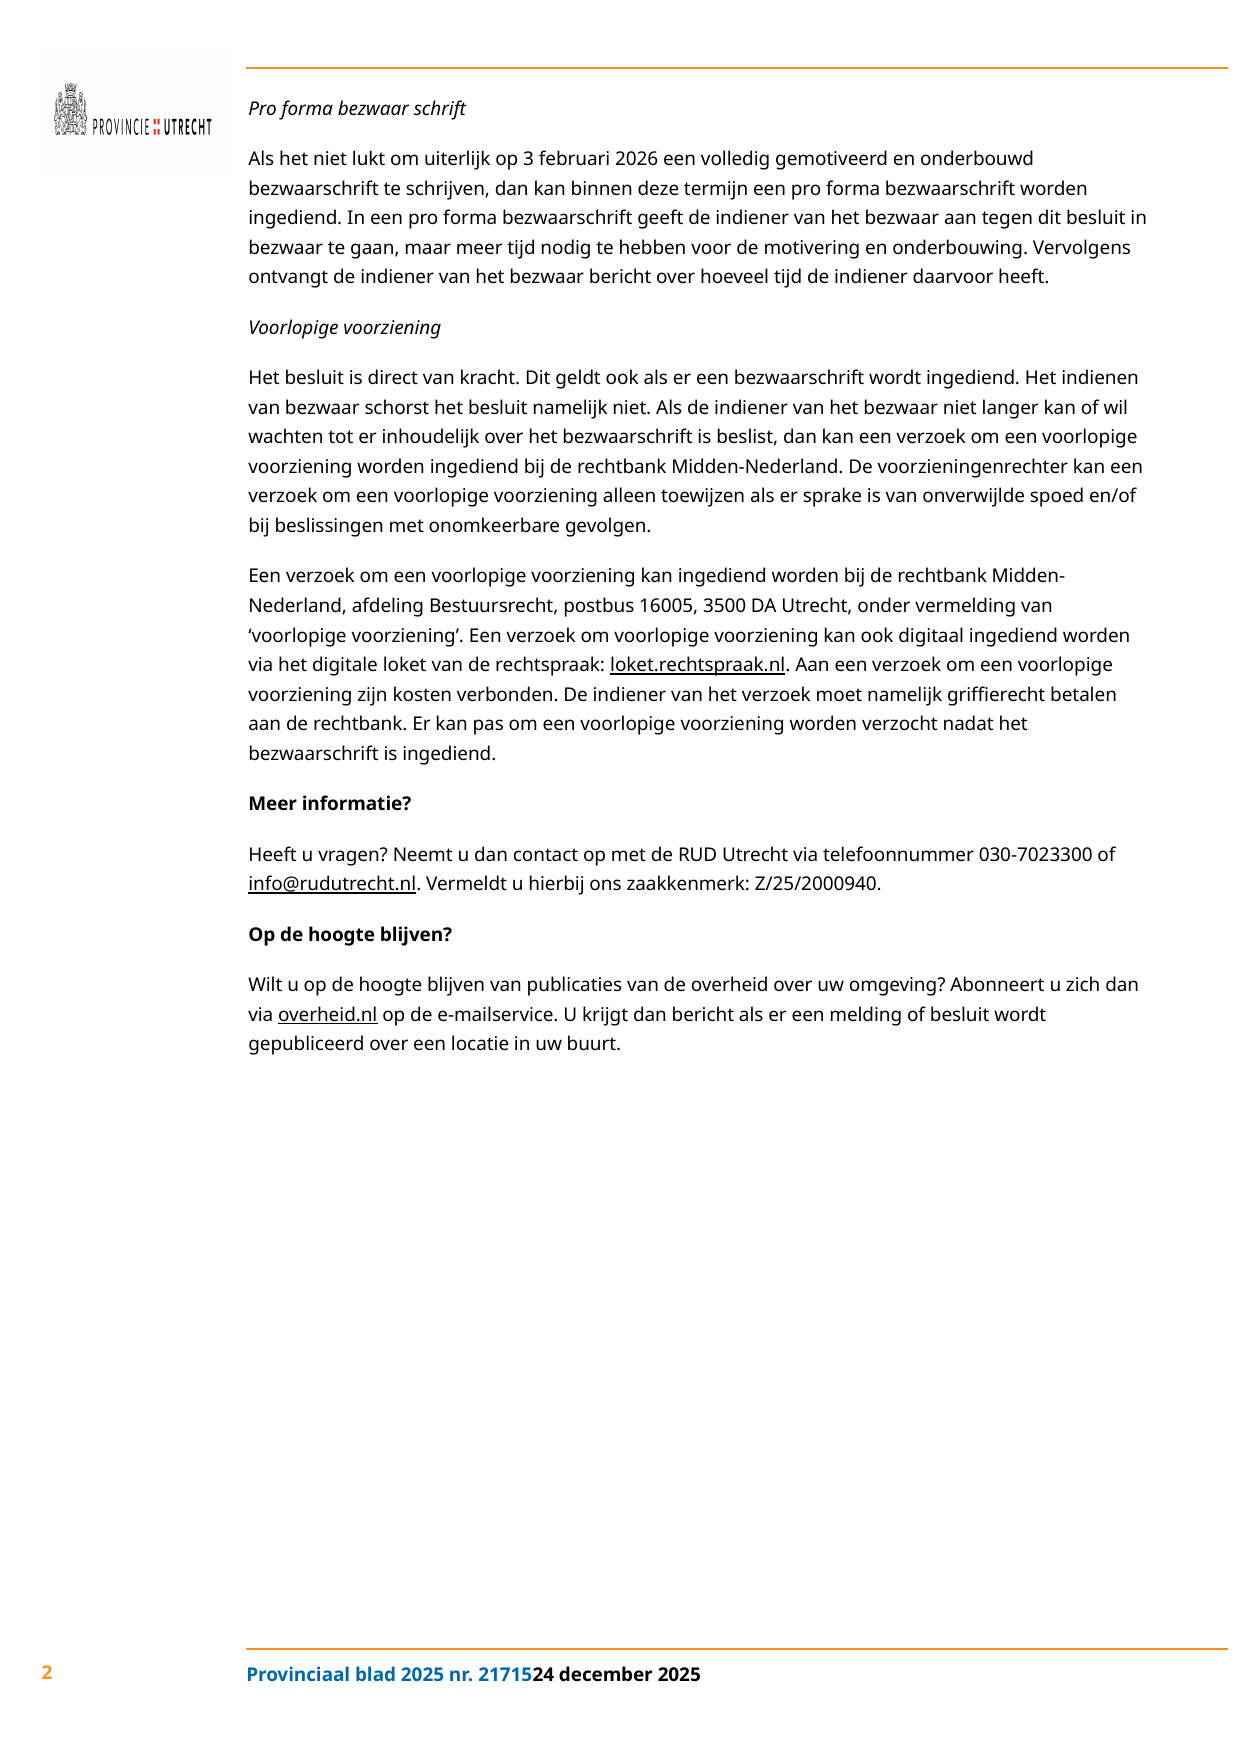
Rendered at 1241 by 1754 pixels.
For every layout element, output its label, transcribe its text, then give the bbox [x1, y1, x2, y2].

text Op de hoogte blijven? [248, 921, 1152, 947]
text Meer informatie? [248, 791, 1152, 816]
text Het besluit is direct van kracht. Dit geldt ook als er een bezwaarschrift wordt ingediend. Het indienen van bezwaar schorst het besluit namelijk niet. Als de indiener van het bezwaar niet langer kan of wil wachten tot er inhoudelijk over het bezwaarschrift is beslist, dan kan een verzoek om een voorlopige voorziening worden ingediend bij de rechtbank Midden-Nederland. De voorzieningenrechter kan een verzoek om een voorlopige voorziening alleen toewijzen als er sprake is van onverwijlde spoed en/of bij beslissingen met onomkeerbare gevolgen. [248, 364, 1152, 538]
text Wilt u op de hoogte blijven van publicaties van de overheid over uw omgeving? Abonneert u zich dan via overheid.nl op de e-mailservice. U krijgt dan bericht als er een melding of besluit wordt gepubliceerd over een locatie in uw buurt. [248, 971, 1152, 1056]
text Heeft u vragen? Neemt u dan contact op met de RUD Utrecht via telefoonnummer 030-7023300 of info@rudutrecht.nl. Vermeldt u hierbij ons zaakkenmerk: Z/25/2000940. [248, 841, 1152, 896]
text Als het niet lukt om uiterlijk op 3 februari 2026 een volledig gemotiveerd en onderbouwd bezwaarschrift te schrijven, dan kan binnen deze termijn een pro forma bezwaarschrift worden ingediend. In een pro forma bezwaarschrift geeft de indiener van het bezwaar aan tegen dit besluit in bezwaar te gaan, maar meer tijd nodig te hebben voor de motivering en onderbouwing. Vervolgens ontvangt de indiener van het bezwaar bericht over hoeveel tijd de indiener daarvoor heeft. [248, 145, 1152, 289]
text Pro forma bezwaar schrift [248, 95, 1152, 121]
picture [41, 47, 231, 172]
text Voorlopige voorziening [248, 314, 1152, 340]
text Een verzoek om een voorlopige voorziening kan ingediend worden bij de rechtbank Midden-Nederland, afdeling Bestuursrecht, postbus 16005, 3500 DA Utrecht, onder vermelding van ‘voorlopige voorziening’. Een verzoek om voorlopige voorziening kan ook digitaal ingediend worden via het digitale loket van de rechtspraak: loket.rechtspraak.nl. Aan een verzoek om een voorlopige voorziening zijn kosten verbonden. De indiener van het verzoek moet namelijk griffierecht betalen aan de rechtbank. Er kan pas om een voorlopige voorziening worden verzocht nadat het bezwaarschrift is ingediend. [248, 563, 1152, 766]
